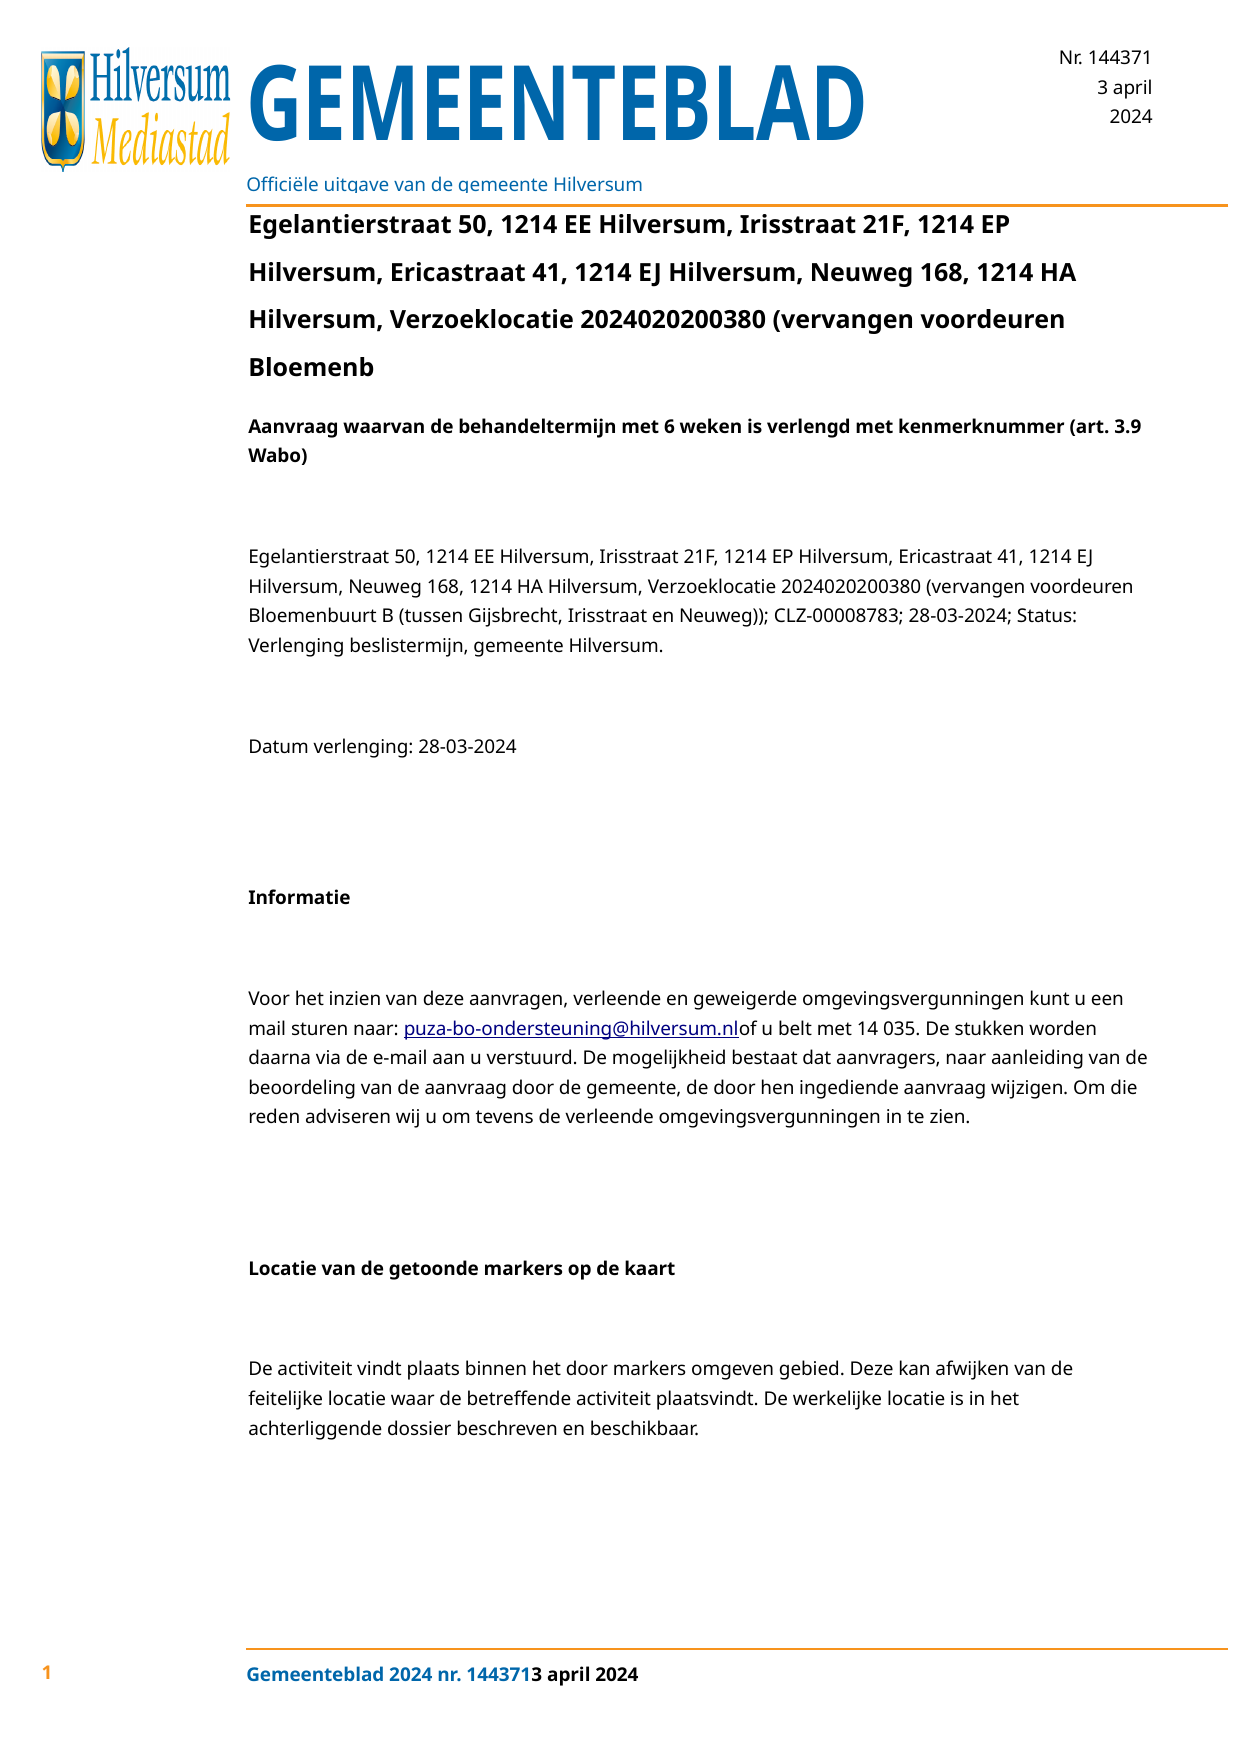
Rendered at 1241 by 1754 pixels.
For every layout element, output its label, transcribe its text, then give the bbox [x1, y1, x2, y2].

picture [41, 47, 231, 172]
text Aanvraag waarvan de behandeltermijn met 6 weken is verlengd met kenmerknummer (art. 3.9 Wabo) [248, 413, 1152, 468]
text Datum verlenging: 28-03-2024 [248, 733, 1152, 759]
text Egelantierstraat 50, 1214 EE Hilversum, Irisstraat 21F, 1214 EP Hilversum, Ericastraat 41, 1214 EJ Hilversum, Neuweg 168, 1214 HA Hilversum, Verzoeklocatie 2024020200380 (vervangen voordeuren Bloemenb [248, 207, 1152, 384]
text Informatie [248, 884, 1152, 910]
text Egelantierstraat 50, 1214 EE Hilversum, Irisstraat 21F, 1214 EP Hilversum, Ericastraat 41, 1214 EJ Hilversum, Neuweg 168, 1214 HA Hilversum, Verzoeklocatie 2024020200380 (vervangen voordeuren Bloemenbuurt B (tussen Gijsbrecht, Irisstraat en Neuweg)); CLZ-00008783; 28-03-2024; Status: Verlenging beslistermijn, gemeente Hilversum. [248, 543, 1152, 658]
text De activiteit vindt plaats binnen het door markers omgeven gebied. Deze kan afwijken van de feitelijke locatie waar de betreffende activiteit plaatsvindt. De werkelijke locatie is in het achterliggende dossier beschreven en beschikbaar. [248, 1356, 1152, 1441]
text Locatie van de getoonde markers op de kaart [248, 1255, 1152, 1281]
text Voor het inzien van deze aanvragen, verleende en geweigerde omgevingsvergunningen kunt u een mail sturen naar: puza-bo-ondersteuning@hilversum.nlof u belt met 14 035. De stukken worden daarna via de e-mail aan u verstuurd. De mogelijkheid bestaat dat aanvragers, naar aanleiding van de beoordeling van de aanvraag door de gemeente, de door hen ingediende aanvraag wijzigen. Om die reden adviseren wij u om tevens de verleende omgevingsvergunningen in te zien. [248, 985, 1152, 1129]
